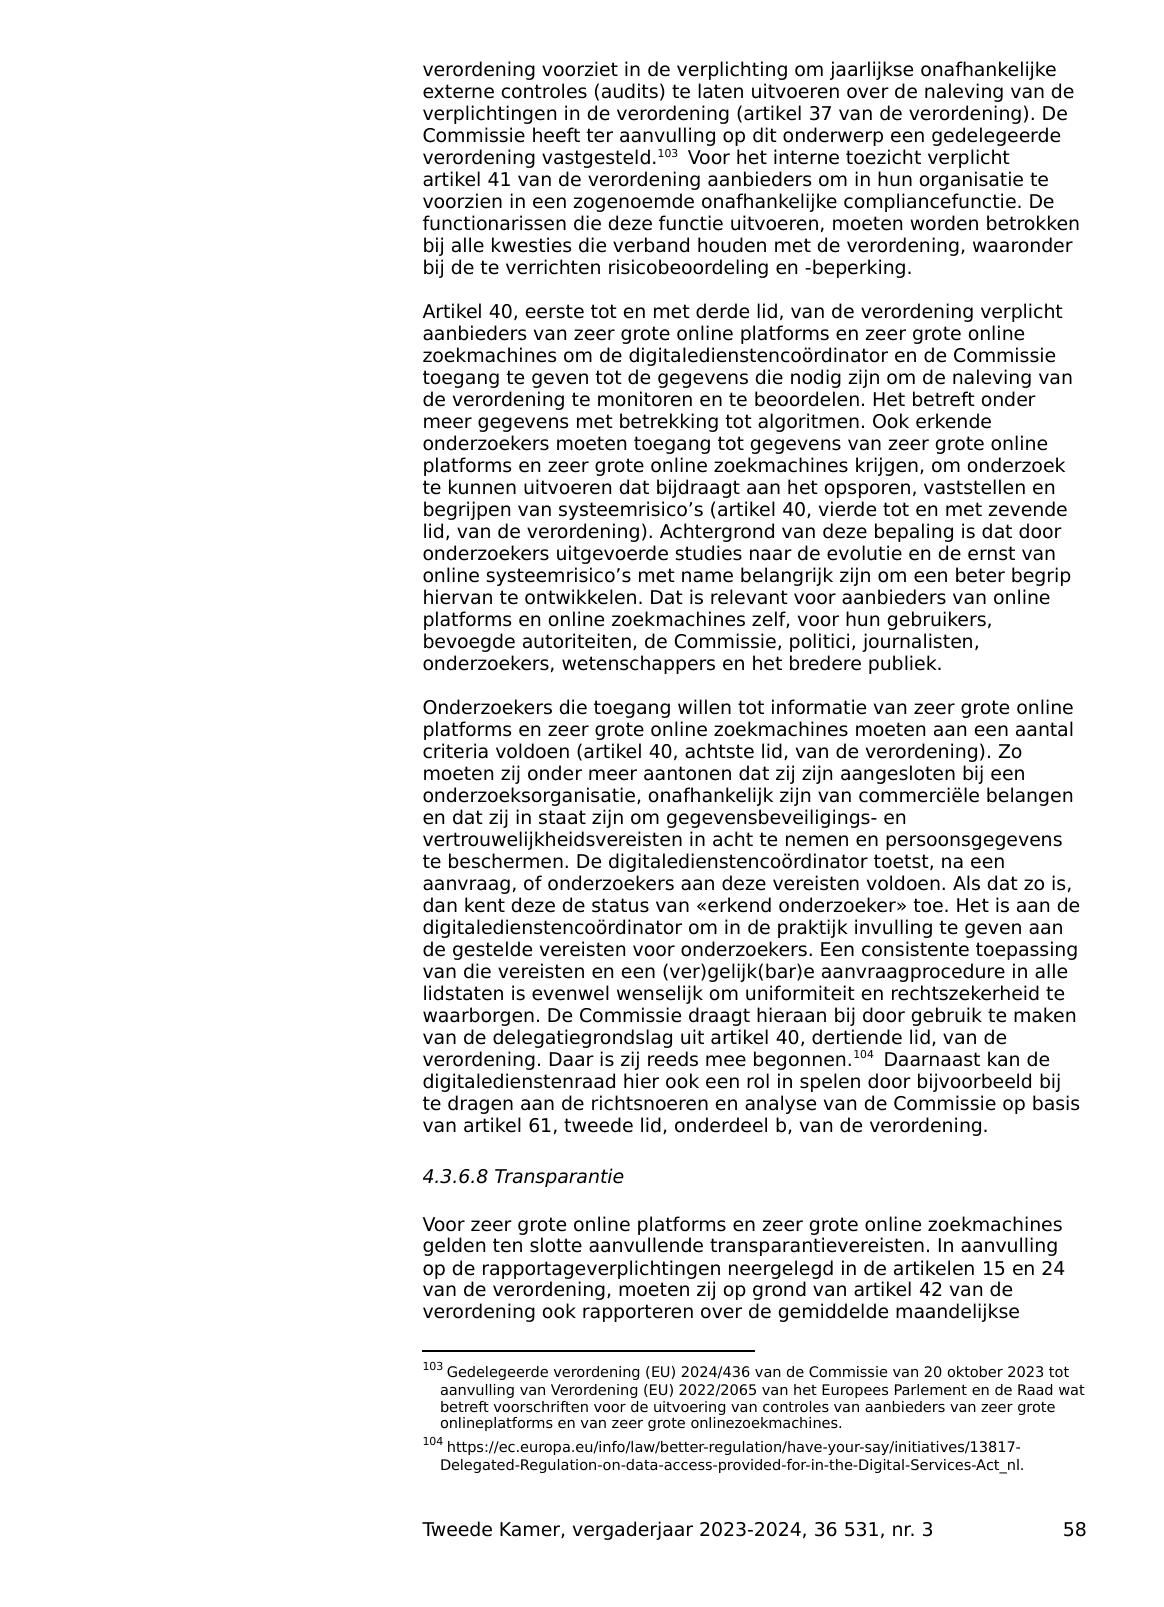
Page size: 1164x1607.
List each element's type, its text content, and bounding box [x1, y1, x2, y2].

text https://ec.europa.eu/info/law/better-regulation/have-your-say/initiatives/13817-Delegated-Regulation-on-data-access-provided-for-in-the-Digital-Services-Act_nl. [422, 1435, 1087, 1474]
text Voor zeer grote online platforms en zeer grote online zoekmachines gelden ten slotte aanvullende transparantievereisten. In aanvulling op de rapportageverplichtingen neergelegd in de artikelen 15 en 24 van de verordening, moeten zij op grond van artikel 42 van de verordening ook rapporteren over de gemiddelde maandelijkse [422, 1213, 1087, 1323]
text Artikel 40, eerste tot en met derde lid, van de verordening verplicht aanbieders van zeer grote online platforms en zeer grote online zoekmachines om de digitaledienstencoördinator en de Commissie toegang te geven tot de gegevens die nodig zijn om de naleving van de verordening te monitoren en te beoordelen. Het betreft onder meer gegevens met betrekking tot algoritmen. Ook erkende onderzoekers moeten toegang tot gegevens van zeer grote online platforms en zeer grote online zoekmachines krijgen, om onderzoek te kunnen uitvoeren dat bijdraagt aan het opsporen, vaststellen en begrijpen van systeemrisico’s (artikel 40, vierde tot en met zevende lid, van de verordening). Achtergrond van deze bepaling is dat door onderzoekers uitgevoerde studies naar de evolutie en de ernst van online systeemrisico’s met name belangrijk zijn om een beter begrip hiervan te ontwikkelen. Dat is relevant voor aanbieders van online platforms en online zoekmachines zelf, voor hun gebruikers, bevoegde autoriteiten, de Commissie, politici, journalisten, onderzoekers, wetenschappers en het bredere publiek. [422, 301, 1087, 675]
text verordening voorziet in de verplichting om jaarlijkse onafhankelijke externe controles (audits) te laten uitvoeren over de naleving van de verplichtingen in de verordening (artikel 37 van de verordening). De Commissie heeft ter aanvulling op dit onderwerp een gedelegeerde verordening vastgesteld. Voor het interne toezicht verplicht artikel 41 van de verordening aanbieders om in hun organisatie te voorzien in een zogenoemde onafhankelijke compliancefunctie. De functionarissen die deze functie uitvoeren, moeten worden betrokken bij alle kwesties die verband houden met de verordening, waaronder bij de te verrichten risicobeoordeling en -beperking. [422, 59, 1087, 279]
subtitle 4.3.6.8 Transparantie [422, 1166, 1087, 1188]
text Onderzoekers die toegang willen tot informatie van zeer grote online platforms en zeer grote online zoekmachines moeten aan een aantal criteria voldoen (artikel 40, achtste lid, van de verordening). Zo moeten zij onder meer aantonen dat zij zijn aangesloten bij een onderzoeksorganisatie, onafhankelijk zijn van commerciële belangen en dat zij in staat zijn om gegevensbeveiligings- en vertrouwelijkheidsvereisten in acht te nemen en persoonsgegevens te beschermen. De digitaledienstencoördinator toetst, na een aanvraag, of onderzoekers aan deze vereisten voldoen. Als dat zo is, dan kent deze de status van «erkend onderzoeker» toe. Het is aan de digitaledienstencoördinator om in de praktijk invulling te geven aan de gestelde vereisten voor onderzoekers. Een consistente toepassing van die vereisten en een (ver)gelijk(bar)e aanvraagprocedure in alle lidstaten is evenwel wenselijk om uniformiteit en rechtszekerheid te waarborgen. De Commissie draagt hieraan bij door gebruik te maken van de delegatiegrondslag uit artikel 40, dertiende lid, van de verordening. Daar is zij reeds mee begonnen. Daarnaast kan de digitaledienstenraad hier ook een rol in spelen door bijvoorbeeld bij te dragen aan de richtsnoeren en analyse van de Commissie op basis van artikel 61, tweede lid, onderdeel b, van de verordening. [422, 697, 1087, 1136]
text Gedelegeerde verordening (EU) 2024/436 van de Commissie van 20 oktober 2023 tot aanvulling van Verordening (EU) 2022/2065 van het Europees Parlement en de Raad wat betreft voorschriften voor de uitvoering van controles van aanbieders van zeer grote onlineplatforms en van zeer grote onlinezoekmachines. [422, 1360, 1087, 1432]
